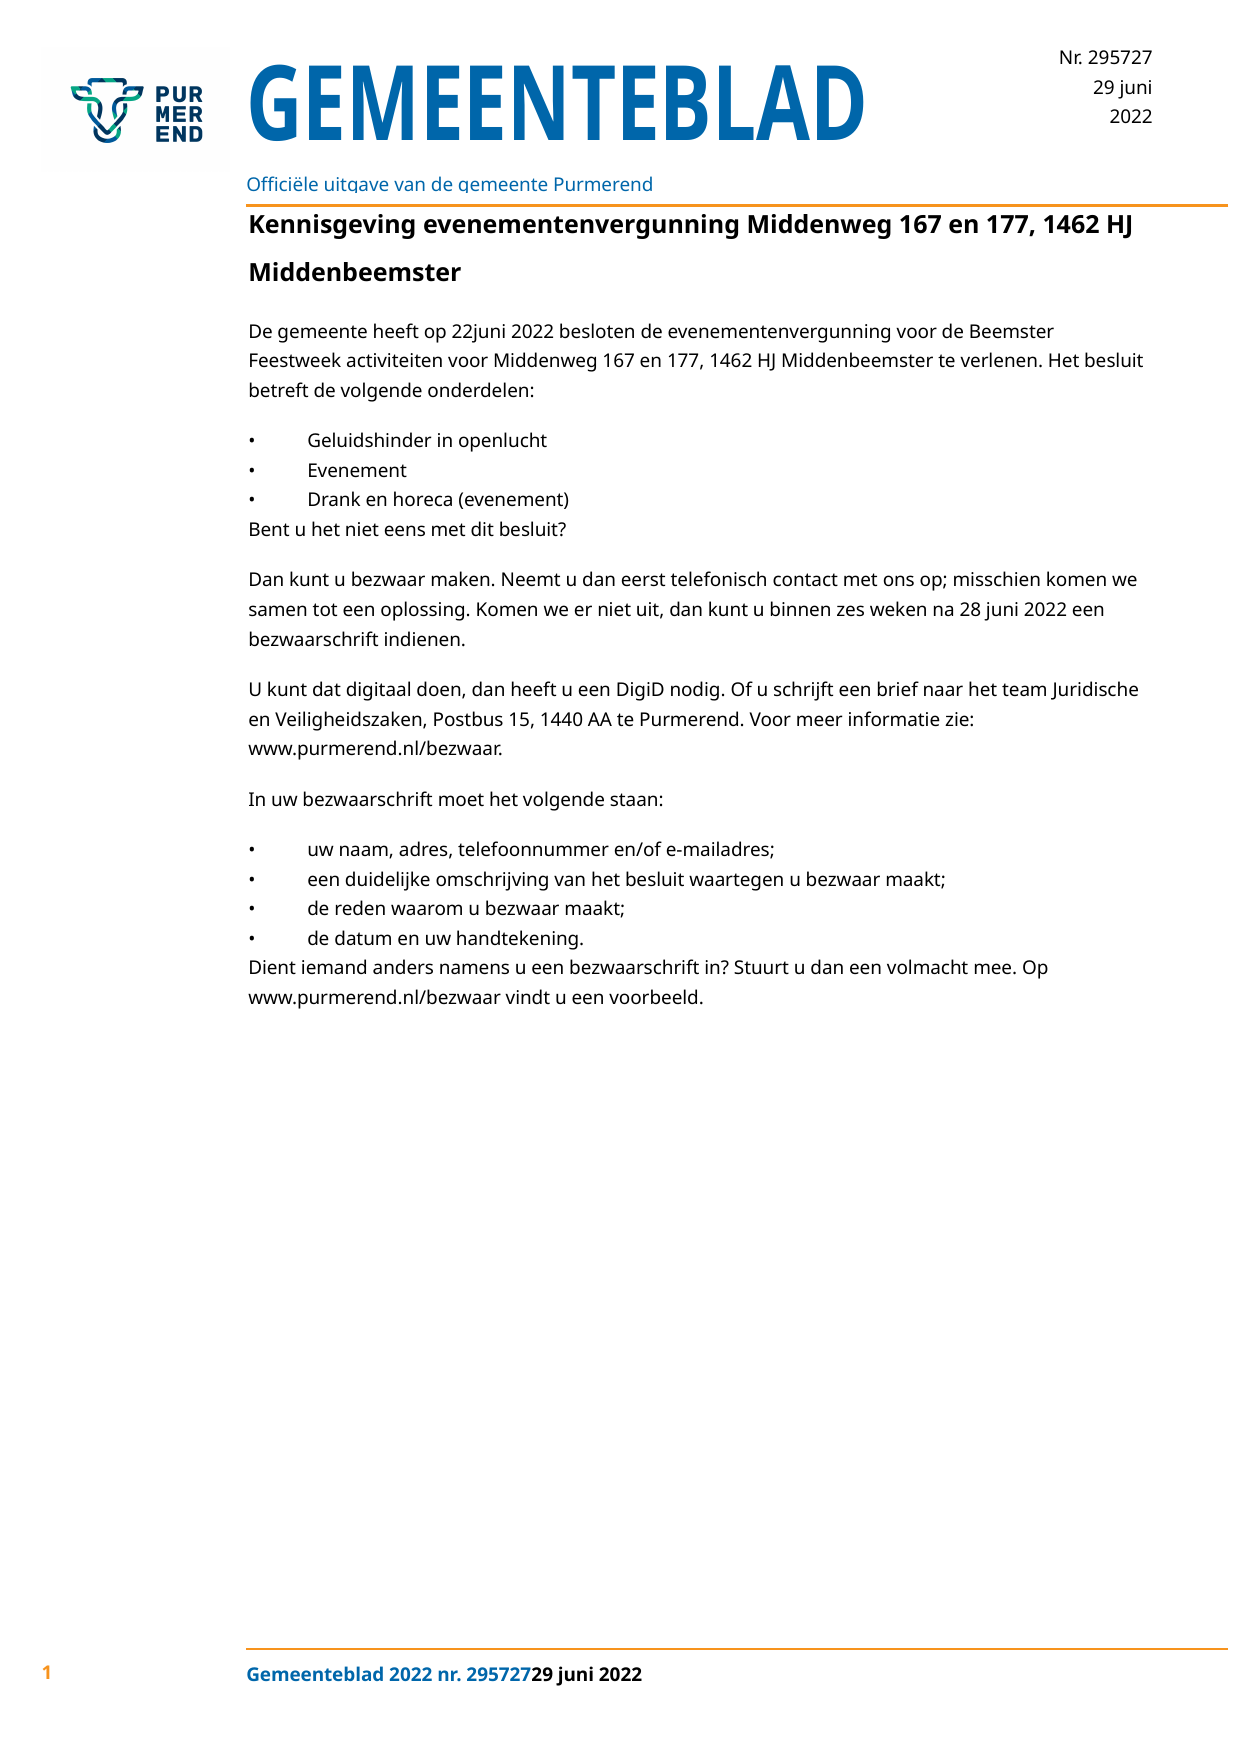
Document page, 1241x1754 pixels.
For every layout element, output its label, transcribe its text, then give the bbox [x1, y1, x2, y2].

list Geluidshinder in openlucht [248, 427, 1152, 453]
text Bent u het niet eens met dit besluit? [248, 516, 1152, 542]
text Dan kunt u bezwaar maken. Neemt u dan eerst telefonisch contact met ons op; misschien komen we samen tot een oplossing. Komen we er niet uit, dan kunt u binnen zes weken na 28 juni 2022 een bezwaarschrift indienen. [248, 567, 1152, 652]
text De gemeente heeft op 22juni 2022 besloten de evenementenvergunning voor de Beemster Feestweek activiteiten voor Middenweg 167 en 177, 1462 HJ Middenbeemster te verlenen. Het besluit betreft de volgende onderdelen: [248, 318, 1152, 403]
text Dient iemand anders namens u een bezwaarschrift in? Stuurt u dan een volmacht mee. Op www.purmerend.nl/bezwaar vindt u een voorbeeld. [248, 954, 1152, 1010]
list Evenement [248, 457, 1152, 483]
list de reden waarom u bezwaar maakt; [248, 895, 1152, 921]
picture [41, 47, 231, 172]
list de datum en uw handtekening. [248, 925, 1152, 951]
text In uw bezwaarschrift moet het volgende staan: [248, 786, 1152, 812]
list een duidelijke omschrijving van het besluit waartegen u bezwaar maakt; [248, 866, 1152, 892]
list Drank en horeca (evenement) [248, 487, 1152, 512]
text U kunt dat digitaal doen, dan heeft u een DigiD nodig. Of u schrijft een brief naar het team Juridische en Veiligheidszaken, Postbus 15, 1440 AA te Purmerend. Voor meer informatie zie: www.purmerend.nl/bezwaar. [248, 676, 1152, 761]
list uw naam, adres, telefoonnummer en/of e-mailadres; [248, 836, 1152, 862]
text Kennisgeving evenementenvergunning Middenweg 167 en 177, 1462 HJ Middenbeemster [248, 207, 1152, 288]
